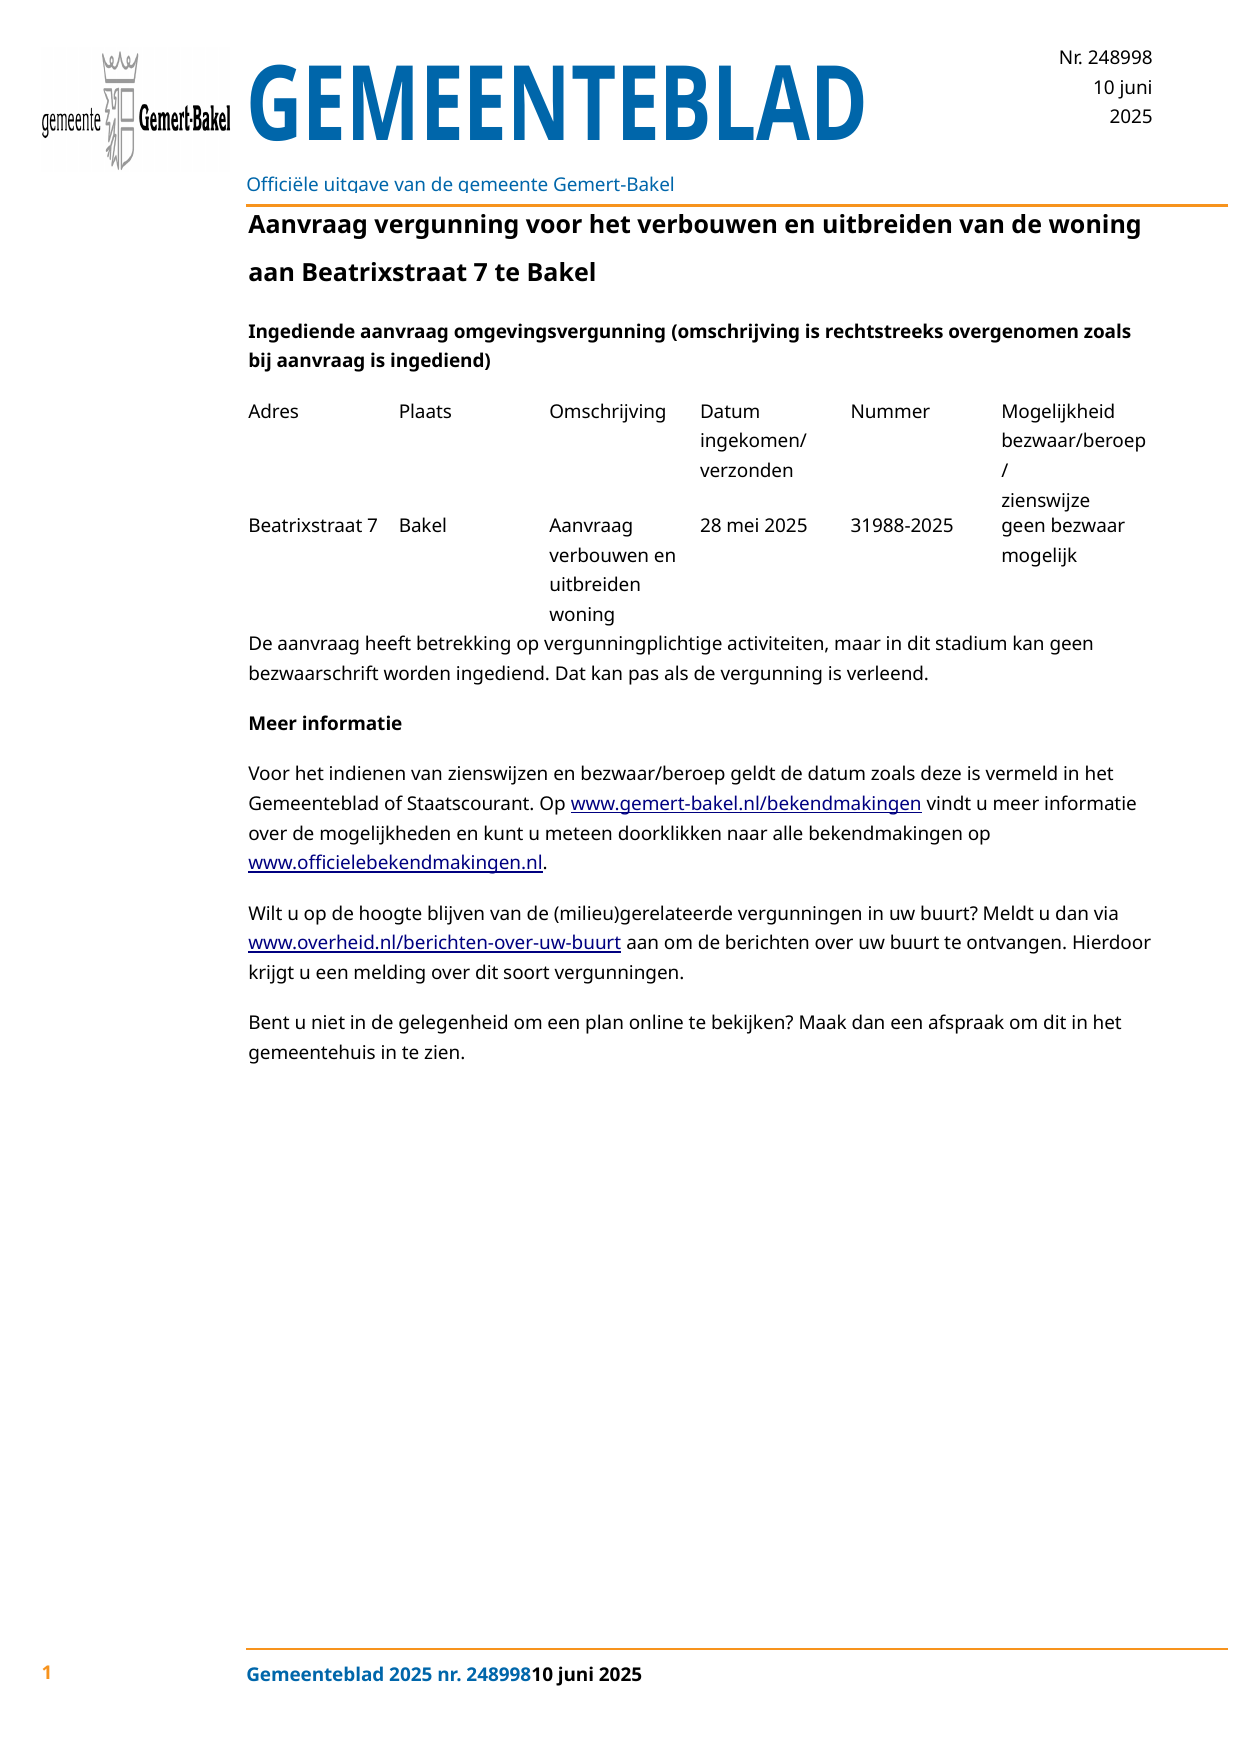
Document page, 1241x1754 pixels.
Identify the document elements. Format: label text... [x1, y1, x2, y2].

table_header Adres [248, 398, 398, 512]
table_header Plaats [399, 398, 549, 512]
text Ingediende aanvraag omgevingsvergunning (omschrijving is rechtstreeks overgenomen zoals bij aanvraag is ingediend) [248, 318, 1152, 373]
table_cell Aanvraag verbouwen en uitbreiden woning [549, 513, 700, 627]
text Bent u niet in de gelegenheid om een plan online te bekijken? Maak dan een afspraak om dit in het gemeentehuis in te zien. [248, 1009, 1152, 1065]
text Meer informatie [248, 710, 1152, 736]
table_header Nummer [850, 398, 1001, 512]
table_cell geen bezwaar mogelijk [1001, 513, 1152, 627]
table_cell 31988-2025 [850, 513, 1001, 627]
text Voor het indienen van zienswijzen en bezwaar/beroep geldt de datum zoals deze is vermeld in het Gemeenteblad of Staatscourant. Op www.gemert-bakel.nl/bekendmakingen vindt u meer informatie over de mogelijkheden en kunt u meteen doorklikken naar alle bekendmakingen op www.officielebekendmakingen.nl. [248, 761, 1152, 875]
picture [41, 47, 231, 172]
text Wilt u op de hoogte blijven van de (milieu)gerelateerde vergunningen in uw buurt? Meldt u dan via www.overheid.nl/berichten-over-uw-buurt aan om de berichten over uw buurt te ontvangen. Hierdoor krijgt u een melding over dit soort vergunningen. [248, 900, 1152, 985]
table_header Datum ingekomen/ verzonden [700, 398, 850, 512]
table_cell Beatrixstraat 7 [248, 513, 398, 627]
table_header Mogelijkheid bezwaar/beroep/ zienswijze [1001, 398, 1152, 512]
text Aanvraag vergunning voor het verbouwen en uitbreiden van de woning aan Beatrixstraat 7 te Bakel [248, 207, 1152, 288]
text De aanvraag heeft betrekking op vergunningplichtige activiteiten, maar in dit stadium kan geen bezwaarschrift worden ingediend. Dat kan pas als de vergunning is verleend. [248, 630, 1152, 686]
table_cell Bakel [399, 513, 549, 627]
table_cell 28 mei 2025 [700, 513, 850, 627]
table_header Omschrijving [549, 398, 700, 512]
